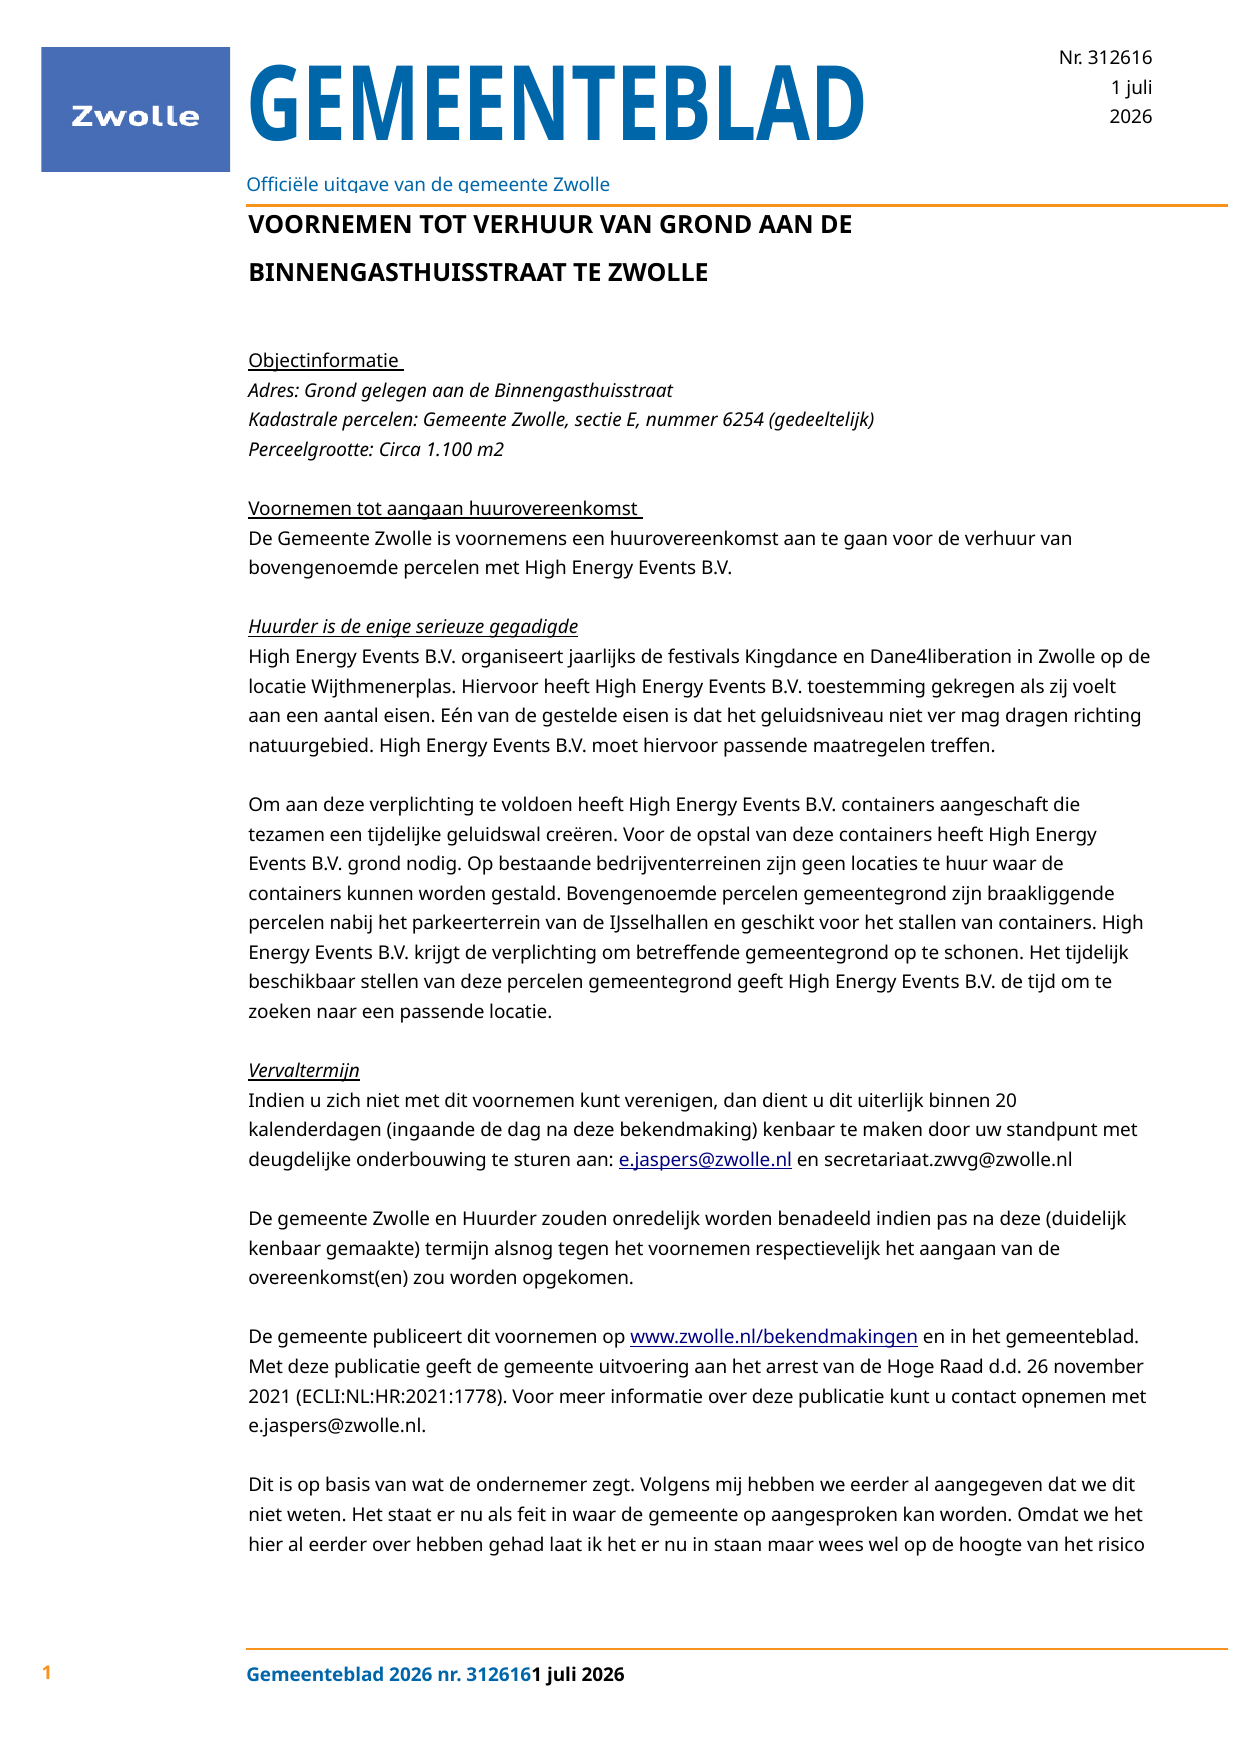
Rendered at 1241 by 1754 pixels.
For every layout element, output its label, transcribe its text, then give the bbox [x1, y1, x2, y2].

text Huurder is de enige serieuze gegadigde [248, 614, 1152, 639]
text Vervaltermijn [248, 1057, 1152, 1083]
text Objectinformatie [248, 347, 1152, 373]
text De gemeente publiceert dit voornemen op www.zwolle.nl/bekendmakingen en in het gemeenteblad. Met deze publicatie geeft de gemeente uitvoering aan het arrest van de Hoge Raad d.d. 26 november 2021 (ECLI:NL:HR:2021:1778). Voor meer informatie over deze publicatie kunt u contact opnemen met e.jaspers@zwolle.nl. [248, 1324, 1152, 1438]
text De Gemeente Zwolle is voornemens een huurovereenkomst aan te gaan voor de verhuur van bovengenoemde percelen met High Energy Events B.V. [248, 525, 1152, 580]
picture [41, 47, 231, 172]
text Kadastrale percelen: Gemeente Zwolle, sectie E, nummer 6254 (gedeeltelijk) [248, 407, 1152, 432]
text High Energy Events B.V. organiseert jaarlijks de festivals Kingdance en Dane4liberation in Zwolle op de locatie Wijthmenerplas. Hiervoor heeft High Energy Events B.V. toestemming gekregen als zij voelt aan een aantal eisen. Eén van de gestelde eisen is dat het geluidsniveau niet ver mag dragen richting natuurgebied. High Energy Events B.V. moet hiervoor passende maatregelen treffen. [248, 643, 1152, 758]
text De gemeente Zwolle en Huurder zouden onredelijk worden benadeeld indien pas na deze (duidelijk kenbaar gemaakte) termijn alsnog tegen het voornemen respectievelijk het aangaan van de overeenkomst(en) zou worden opgekomen. [248, 1205, 1152, 1290]
text Om aan deze verplichting te voldoen heeft High Energy Events B.V. containers aangeschaft die tezamen een tijdelijke geluidswal creëren. Voor de opstal van deze containers heeft High Energy Events B.V. grond nodig. Op bestaande bedrijventerreinen zijn geen locaties te huur waar de containers kunnen worden gestald. Bovengenoemde percelen gemeentegrond zijn braakliggende percelen nabij het parkeerterrein van de IJsselhallen en geschikt voor het stallen van containers. High Energy Events B.V. krijgt de verplichting om betreffende gemeentegrond op te schonen. Het tijdelijk beschikbaar stellen van deze percelen gemeentegrond geeft High Energy Events B.V. de tijd om te zoeken naar een passende locatie. [248, 791, 1152, 1024]
text Voornemen tot aangaan huurovereenkomst [248, 495, 1152, 521]
text Perceelgrootte: Circa 1.100 m2 [248, 436, 1152, 462]
text Adres: Grond gelegen aan de Binnengasthuisstraat [248, 377, 1152, 403]
text Indien u zich niet met dit voornemen kunt verenigen, dan dient u dit uiterlijk binnen 20 kalenderdagen (ingaande de dag na deze bekendmaking) kenbaar te maken door uw standpunt met deugdelijke onderbouwing te sturen aan: e.jaspers@zwolle.nl en secretariaat.zwvg@zwolle.nl [248, 1087, 1152, 1172]
text VOORNEMEN TOT VERHUUR VAN GROND AAN DE BINNENGASTHUISSTRAAT TE ZWOLLE [248, 207, 1152, 288]
text Dit is op basis van wat de ondernemer zegt. Volgens mij hebben we eerder al aangegeven dat we dit niet weten. Het staat er nu als feit in waar de gemeente op aangesproken kan worden. Omdat we het hier al eerder over hebben gehad laat ik het er nu in staan maar wees wel op de hoogte van het risico [248, 1472, 1152, 1557]
